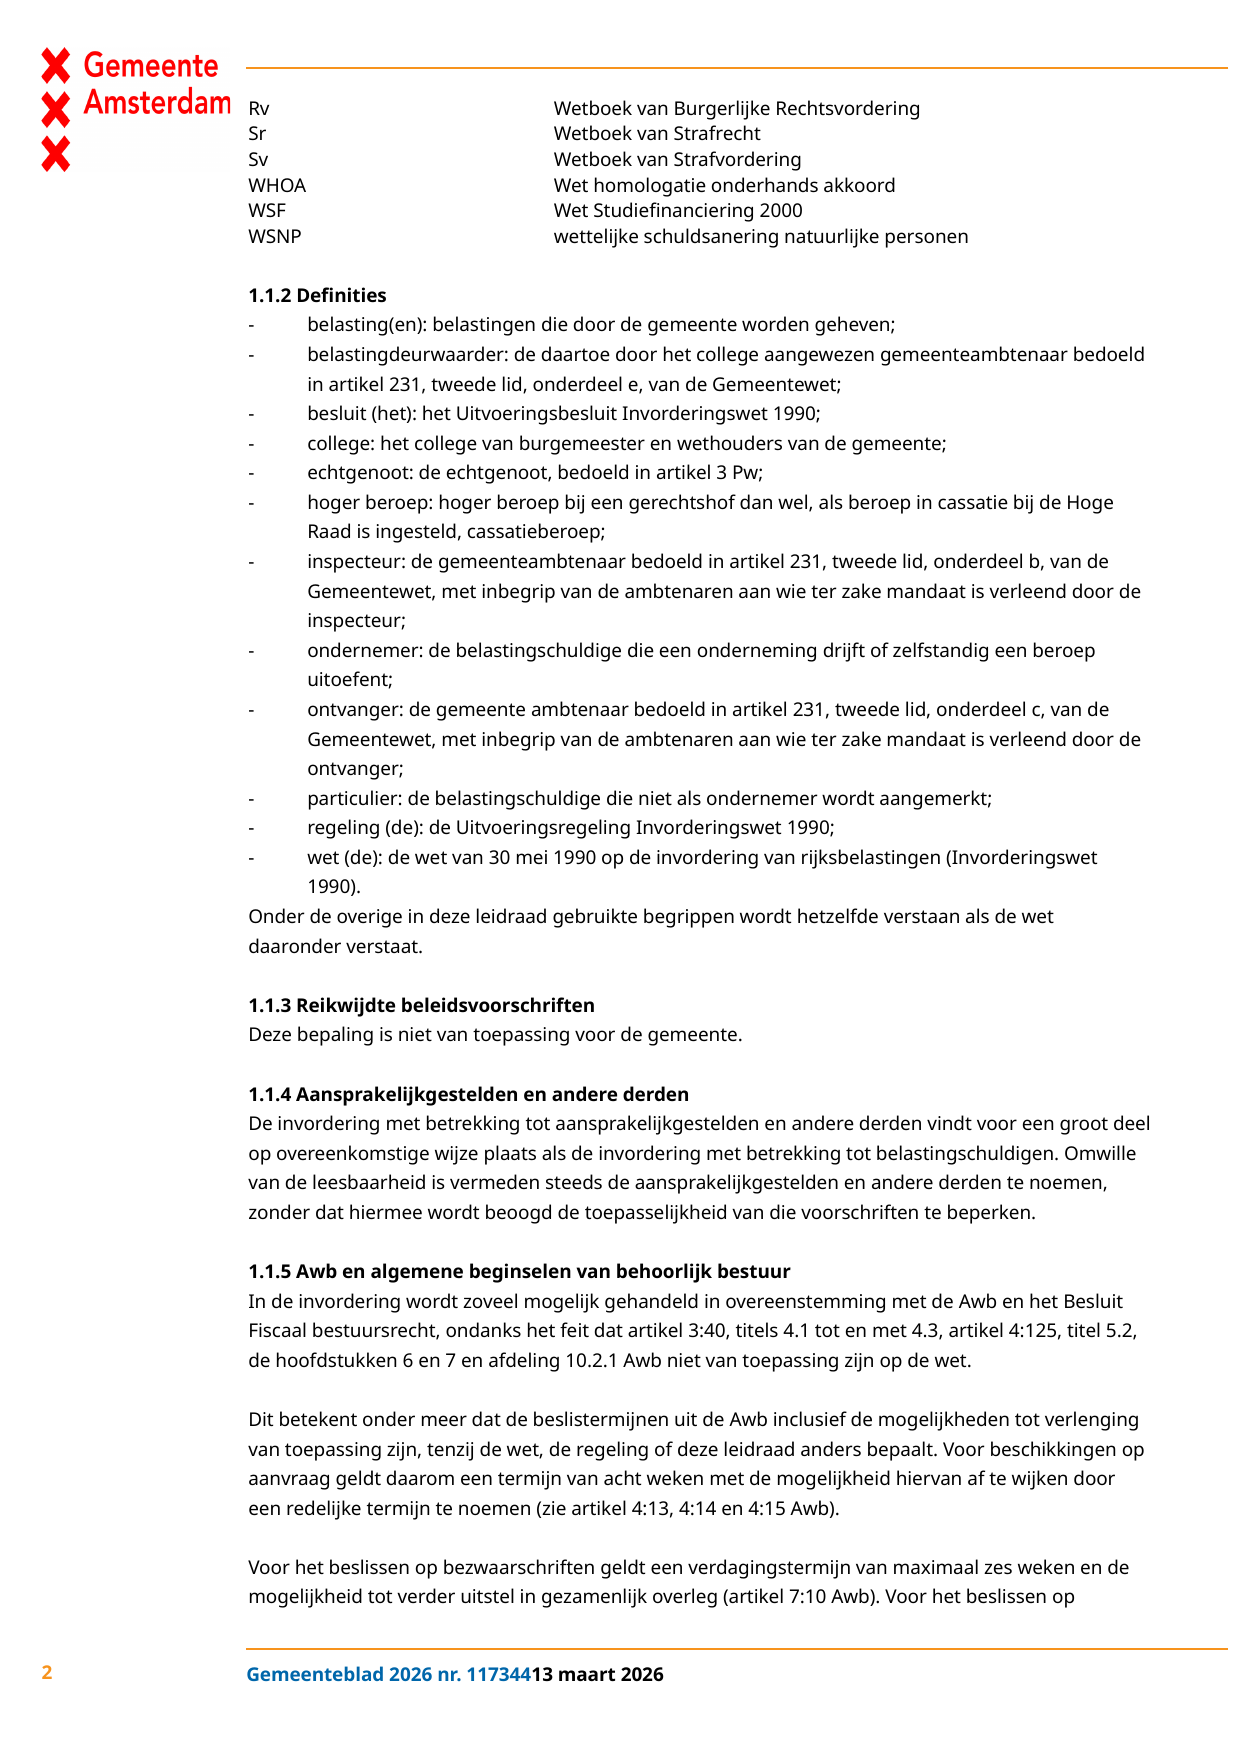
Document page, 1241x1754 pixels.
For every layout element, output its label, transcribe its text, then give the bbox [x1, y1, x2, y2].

text Voor het beslissen op bezwaarschriften geldt een verdagingstermijn van maximaal zes weken en de mogelijkheid tot verder uitstel in gezamenlijk overleg (artikel 7:10 Awb). Voor het beslissen op [248, 1554, 1152, 1609]
list ontvanger: de gemeente ambtenaar bedoeld in artikel 231, tweede lid, onderdeel c, van de Gemeentewet, met inbegrip van de ambtenaren aan wie ter zake mandaat is verleend door de ontvanger; [248, 696, 1152, 781]
list belasting(en): belastingen die door de gemeente worden geheven; [248, 312, 1152, 337]
text 1.1.5 Awb en algemene beginselen van behoorlijk bestuur [248, 1258, 1152, 1284]
list wet (de): de wet van 30 mei 1990 op de invordering van rijksbelastingen (Invorderingswet 1990). [248, 844, 1152, 899]
text Onder de overige in deze leidraad gebruikte begrippen wordt hetzelfde verstaan als de wet daaronder verstaat. [248, 903, 1152, 958]
table_cell WSF [248, 198, 554, 223]
text De invordering met betrekking tot aansprakelijkgestelden en andere derden vindt voor een groot deel op overeenkomstige wijze plaats als de invordering met betrekking tot belastingschuldigen. Omwille van de leesbaarheid is vermeden steeds de aansprakelijkgestelden en andere derden te noemen, zonder dat hiermee wordt beoogd de toepasselijkheid van die voorschriften te beperken. [248, 1110, 1152, 1225]
text In de invordering wordt zoveel mogelijk gehandeld in overeenstemming met de Awb en het Besluit Fiscaal bestuursrecht, ondanks het feit dat artikel 3:40, titels 4.1 tot en met 4.3, artikel 4:125, titel 5.2, de hoofdstukken 6 en 7 en afdeling 10.2.1 Awb niet van toepassing zijn op de wet. [248, 1288, 1152, 1373]
list particulier: de belastingschuldige die niet als ondernemer wordt aangemerkt; [248, 785, 1152, 811]
table_cell wettelijke schuldsanering natuurlijke personen [554, 224, 1152, 249]
table_cell Wet Studiefinanciering 2000 [554, 198, 1152, 223]
table_cell Rv [248, 95, 554, 121]
table_cell WHOA [248, 172, 554, 198]
table_cell Wetboek van Strafvordering [554, 146, 1152, 172]
list college: het college van burgemeester en wethouders van de gemeente; [248, 430, 1152, 456]
list inspecteur: de gemeenteambtenaar bedoeld in artikel 231, tweede lid, onderdeel b, van de Gemeentewet, met inbegrip van de ambtenaren aan wie ter zake mandaat is verleend door de inspecteur; [248, 548, 1152, 633]
table_cell Wetboek van Burgerlijke Rechtsvordering [554, 95, 1152, 121]
text 1.1.2 Definities [248, 282, 1152, 308]
list ondernemer: de belastingschuldige die een onderneming drijft of zelfstandig een beroep uitoefent; [248, 637, 1152, 692]
text Deze bepaling is niet van toepassing voor de gemeente. [248, 1022, 1152, 1047]
text 1.1.4 Aansprakelijkgestelden en andere derden [248, 1081, 1152, 1106]
table_cell WSNP [248, 224, 554, 249]
list belastingdeurwaarder: de daartoe door het college aangewezen gemeenteambtenaar bedoeld in artikel 231, tweede lid, onderdeel e, van de Gemeentewet; [248, 341, 1152, 396]
table_cell Sr [248, 121, 554, 146]
list echtgenoot: de echtgenoot, bedoeld in artikel 3 Pw; [248, 459, 1152, 485]
picture [41, 47, 231, 172]
text Dit betekent onder meer dat de beslistermijnen uit de Awb inclusief de mogelijkheden tot verlenging van toepassing zijn, tenzij de wet, de regeling of deze leidraad anders bepaalt. Voor beschikkingen op aanvraag geldt daarom een termijn van acht weken met de mogelijkheid hiervan af te wijken door een redelijke termijn te noemen (zie artikel 4:13, 4:14 en 4:15 Awb). [248, 1406, 1152, 1521]
table_cell Sv [248, 146, 554, 172]
table_cell Wetboek van Strafrecht [554, 121, 1152, 146]
list hoger beroep: hoger beroep bij een gerechtshof dan wel, als beroep in cassatie bij de Hoge Raad is ingesteld, cassatieberoep; [248, 489, 1152, 544]
text 1.1.3 Reikwijdte beleidsvoorschriften [248, 992, 1152, 1018]
list besluit (het): het Uitvoeringsbesluit Invorderingswet 1990; [248, 400, 1152, 426]
list regeling (de): de Uitvoeringsregeling Invorderingswet 1990; [248, 814, 1152, 840]
table_cell Wet homologatie onderhands akkoord [554, 172, 1152, 198]
